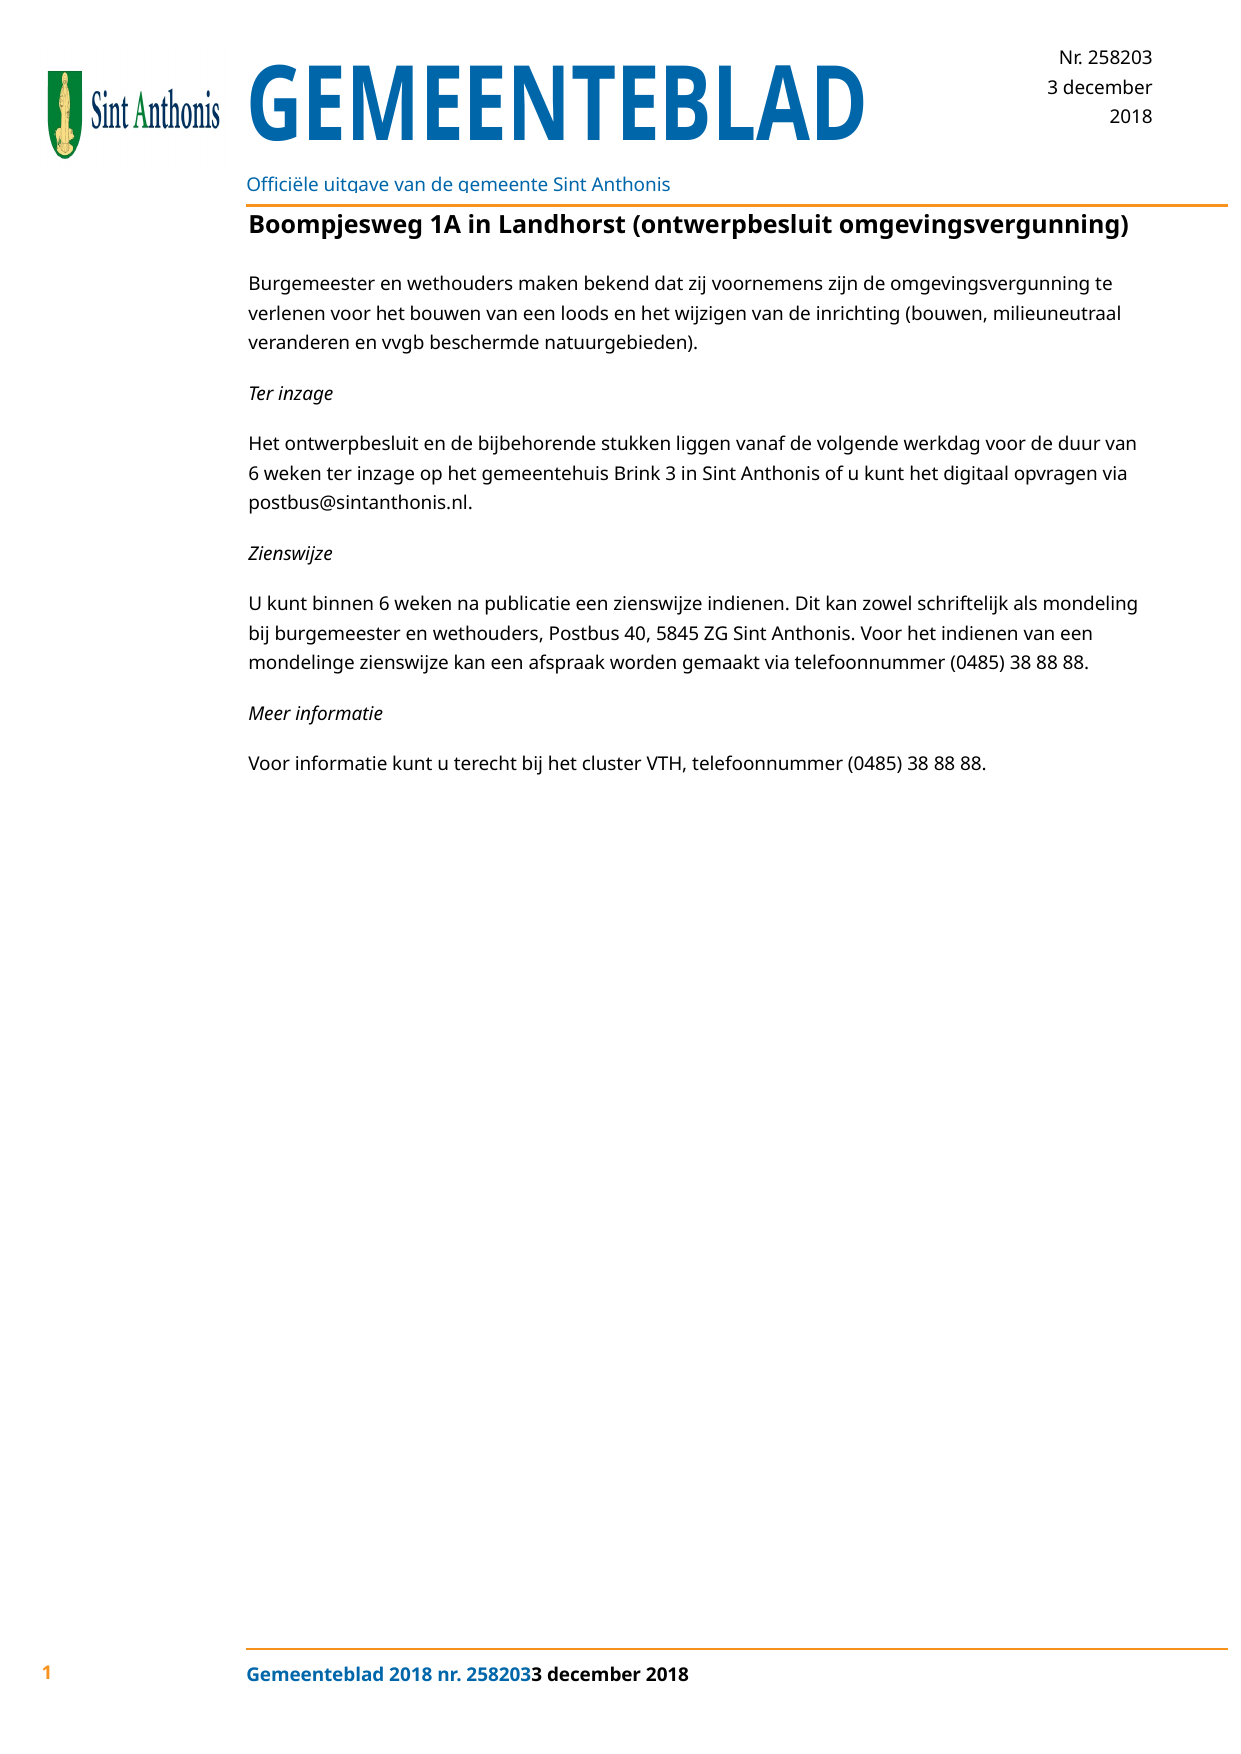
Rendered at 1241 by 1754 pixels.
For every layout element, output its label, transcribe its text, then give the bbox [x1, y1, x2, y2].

text Boompjesweg 1A in Landhorst (ontwerpbesluit omgevingsvergunning) [248, 207, 1152, 241]
text Het ontwerpbesluit en de bijbehorende stukken liggen vanaf de volgende werkdag voor de duur van 6 weken ter inzage op het gemeentehuis Brink 3 in Sint Anthonis of u kunt het digitaal opvragen via postbus@sintanthonis.nl. [248, 430, 1152, 515]
text Zienswijze [248, 540, 1152, 566]
text Ter inzage [248, 380, 1152, 406]
text Burgemeester en wethouders maken bekend dat zij voornemens zijn de omgevingsvergunning te verlenen voor het bouwen van een loods en het wijzigen van de inrichting (bouwen, milieuneutraal veranderen en vvgb beschermde natuurgebieden). [248, 270, 1152, 355]
text Meer informatie [248, 700, 1152, 726]
text Voor informatie kunt u terecht bij het cluster VTH, telefoonnummer (0485) 38 88 88. [248, 750, 1152, 776]
picture [41, 47, 231, 172]
text U kunt binnen 6 weken na publicatie een zienswijze indienen. Dit kan zowel schriftelijk als mondeling bij burgemeester en wethouders, Postbus 40, 5845 ZG Sint Anthonis. Voor het indienen van een mondelinge zienswijze kan een afspraak worden gemaakt via telefoonnummer (0485) 38 88 88. [248, 590, 1152, 675]
